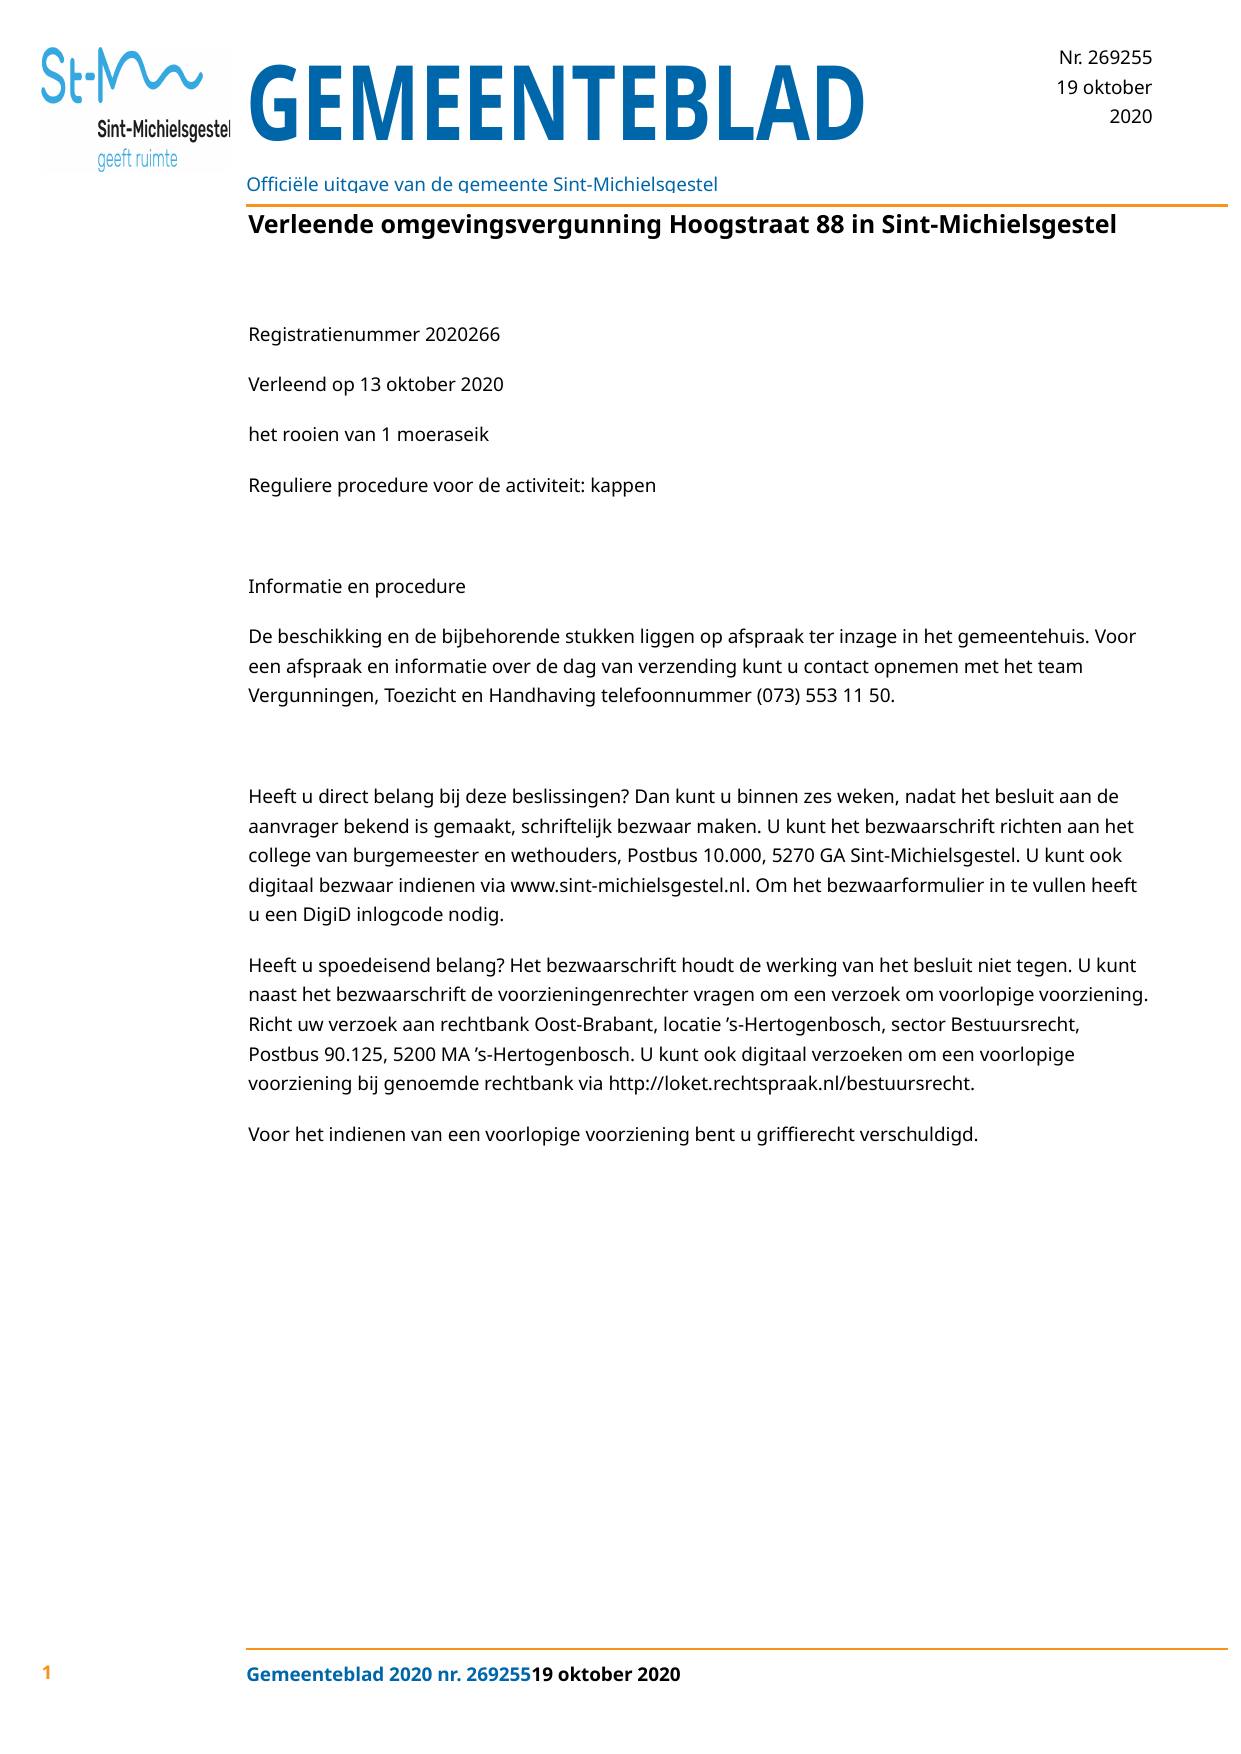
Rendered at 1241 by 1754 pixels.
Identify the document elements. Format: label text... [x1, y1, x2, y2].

text Informatie en procedure [248, 573, 1152, 598]
picture [41, 47, 231, 172]
text De beschikking en de bijbehorende stukken liggen op afspraak ter inzage in het gemeentehuis. Voor een afspraak en informatie over de dag van verzending kunt u contact opnemen met het team Vergunningen, Toezicht en Handhaving telefoonnummer (073) 553 11 50. [248, 623, 1152, 708]
text Registratienummer 2020266 [248, 321, 1152, 346]
text het rooien van 1 moeraseik [248, 422, 1152, 447]
text Heeft u direct belang bij deze beslissingen? Dan kunt u binnen zes weken, nadat het besluit aan de aanvrager bekend is gemaakt, schriftelijk bezwaar maken. U kunt het bezwaarschrift richten aan het college van burgemeester en wethouders, Postbus 10.000, 5270 GA Sint-Michielsgestel. U kunt ook digitaal bezwaar indienen via www.sint-michielsgestel.nl. Om het bezwaarformulier in te vullen heeft u een DigiD inlogcode nodig. [248, 783, 1152, 927]
text Voor het indienen van een voorlopige voorziening bent u griffierecht verschuldigd. [248, 1121, 1152, 1146]
text Heeft u spoedeisend belang? Het bezwaarschrift houdt de werking van het besluit niet tegen. U kunt naast het bezwaarschrift de voorzieningenrechter vragen om een verzoek om voorlopige voorziening. Richt uw verzoek aan rechtbank Oost-Brabant, locatie ’s-Hertogenbosch, sector Bestuursrecht, Postbus 90.125, 5200 MA ’s-Hertogenbosch. U kunt ook digitaal verzoeken om een voorlopige voorziening bij genoemde rechtbank via http://loket.rechtspraak.nl/bestuursrecht. [248, 952, 1152, 1096]
text Verleende omgevingsvergunning Hoogstraat 88 in Sint-Michielsgestel [248, 207, 1152, 241]
text Reguliere procedure voor de activiteit: kappen [248, 472, 1152, 498]
text Verleend op 13 oktober 2020 [248, 371, 1152, 397]
